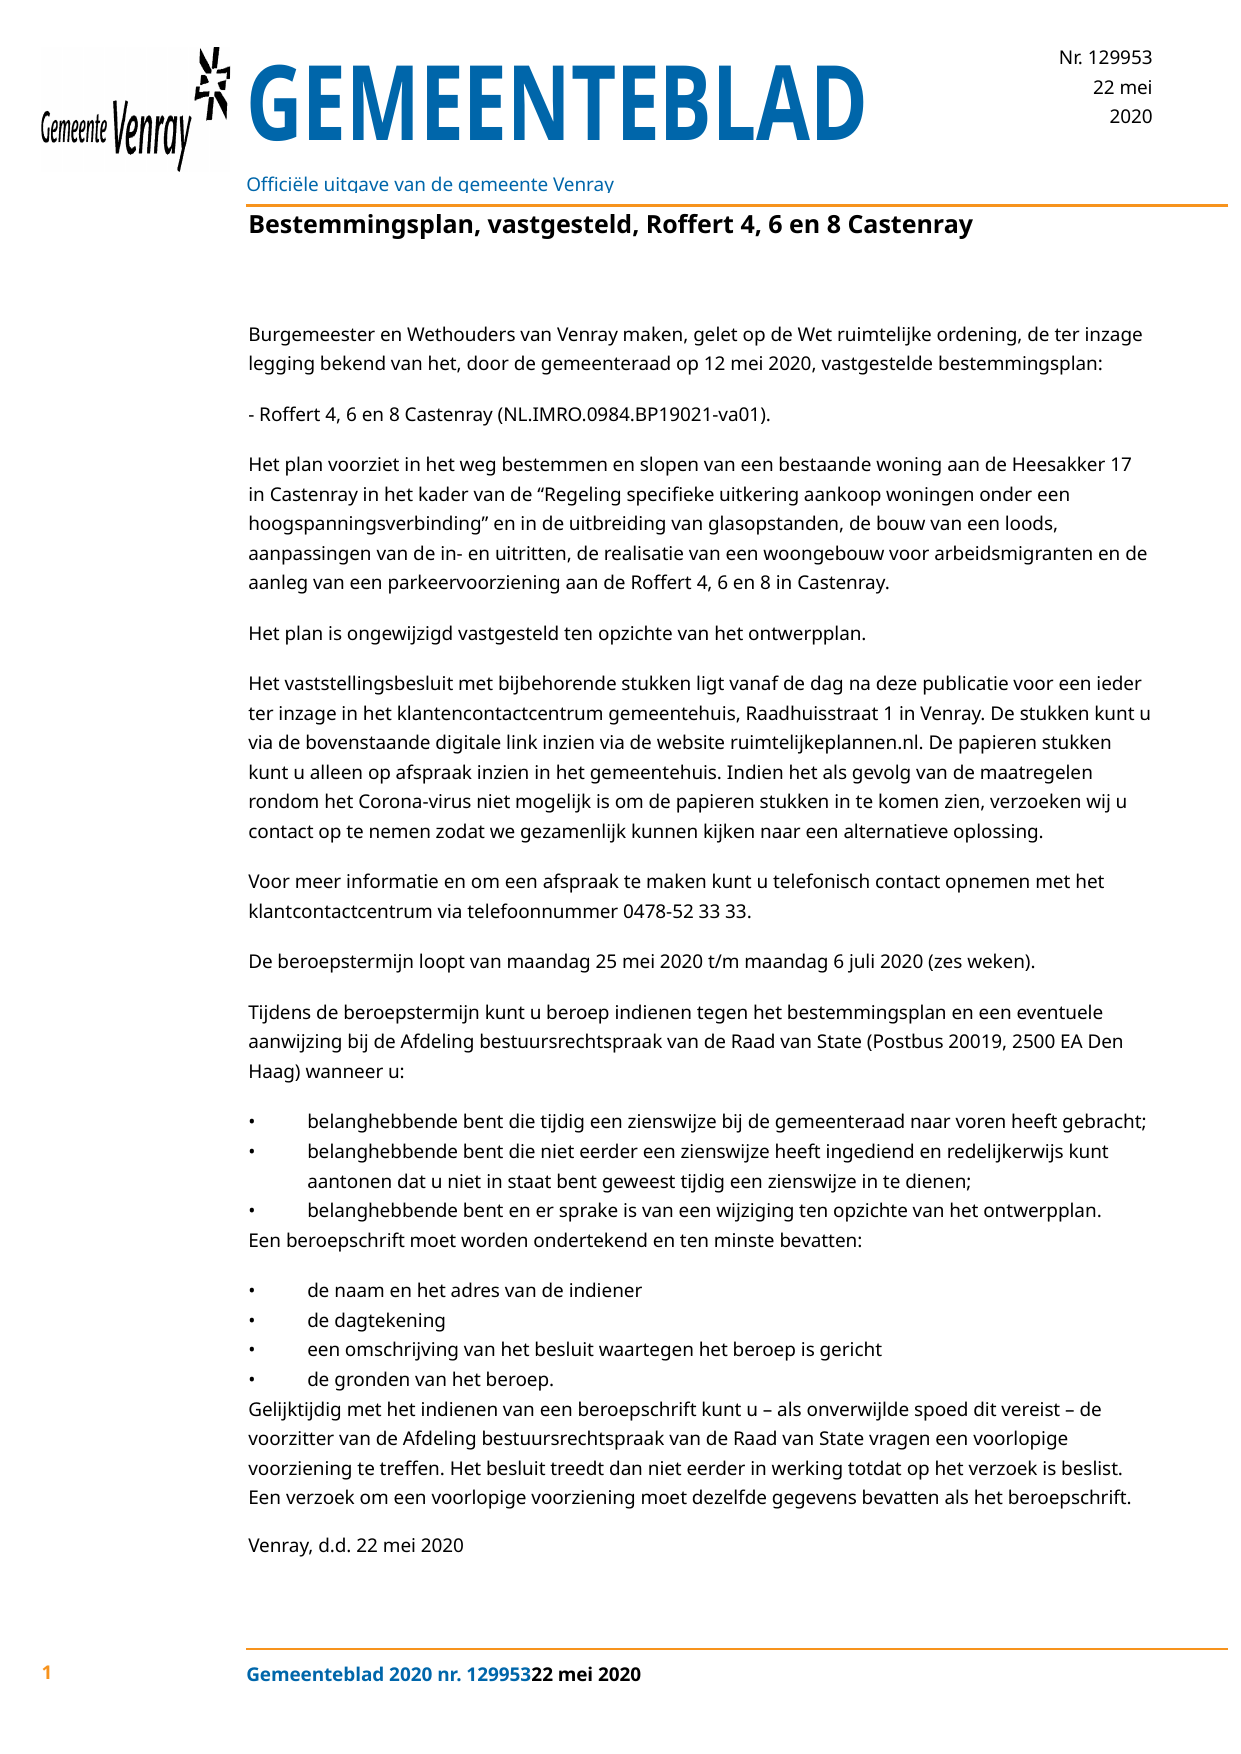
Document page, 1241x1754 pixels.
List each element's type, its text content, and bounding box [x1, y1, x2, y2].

text Het plan voorziet in het weg bestemmen en slopen van een bestaande woning aan de Heesakker 17 in Castenray in het kader van de “Regeling specifieke uitkering aankoop woningen onder een hoogspanningsverbinding” en in de uitbreiding van glasopstanden, de bouw van een loods, aanpassingen van de in- en uitritten, de realisatie van een woongebouw voor arbeidsmigranten en de aanleg van een parkeervoorziening aan de Roffert 4, 6 en 8 in Castenray. [248, 451, 1152, 595]
text Een beroepschrift moet worden ondertekend en ten minste bevatten: [248, 1227, 1152, 1253]
list belanghebbende bent die tijdig een zienswijze bij de gemeenteraad naar voren heeft gebracht; [248, 1109, 1152, 1134]
picture [41, 47, 231, 172]
list de naam en het adres van de indiener [248, 1277, 1152, 1303]
text Het plan is ongewijzigd vastgesteld ten opzichte van het ontwerpplan. [248, 620, 1152, 646]
text Bestemmingsplan, vastgesteld, Roffert 4, 6 en 8 Castenray [248, 207, 1152, 241]
list belanghebbende bent die niet eerder een zienswijze heeft ingediend en redelijkerwijs kunt aantonen dat u niet in staat bent geweest tijdig een zienswijze in te dienen; [248, 1138, 1152, 1193]
list de dagtekening [248, 1307, 1152, 1333]
text - Roffert 4, 6 en 8 Castenray (NL.IMRO.0984.BP19021-va01). [248, 401, 1152, 426]
list een omschrijving van het besluit waartegen het beroep is gericht [248, 1337, 1152, 1362]
text De beroepstermijn loopt van maandag 25 mei 2020 t/m maandag 6 juli 2020 (zes weken). [248, 949, 1152, 974]
text Voor meer informatie en om een afspraak te maken kunt u telefonisch contact opnemen met het klantcontactcentrum via telefoonnummer 0478-52 33 33. [248, 869, 1152, 924]
list belanghebbende bent en er sprake is van een wijziging ten opzichte van het ontwerpplan. [248, 1197, 1152, 1223]
text Venray, d.d. 22 mei 2020 [248, 1532, 1152, 1558]
text Gelijktijdig met het indienen van een beroepschrift kunt u – als onverwijlde spoed dit vereist – de voorzitter van de Afdeling bestuursrechtspraak van de Raad van State vragen een voorlopige voorziening te treffen. Het besluit treedt dan niet eerder in werking totdat op het verzoek is beslist. Een verzoek om een voorlopige voorziening moet dezelfde gegevens bevatten als het beroepschrift. [248, 1396, 1152, 1510]
text Burgemeester en Wethouders van Venray maken, gelet op de Wet ruimtelijke ordening, de ter inzage legging bekend van het, door de gemeenteraad op 12 mei 2020, vastgestelde bestemmingsplan: [248, 321, 1152, 376]
list de gronden van het beroep. [248, 1366, 1152, 1392]
text Het vaststellingsbesluit met bijbehorende stukken ligt vanaf de dag na deze publicatie voor een ieder ter inzage in het klantencontactcentrum gemeentehuis, Raadhuisstraat 1 in Venray. De stukken kunt u via de bovenstaande digitale link inzien via de website ruimtelijkeplannen.nl. De papieren stukken kunt u alleen op afspraak inzien in het gemeentehuis. Indien het als gevolg van de maatregelen rondom het Corona-virus niet mogelijk is om de papieren stukken in te komen zien, verzoeken wij u contact op te nemen zodat we gezamenlijk kunnen kijken naar een alternatieve oplossing. [248, 670, 1152, 844]
text Tijdens de beroepstermijn kunt u beroep indienen tegen het bestemmingsplan en een eventuele aanwijzing bij de Afdeling bestuursrechtspraak van de Raad van State (Postbus 20019, 2500 EA Den Haag) wanneer u: [248, 999, 1152, 1084]
